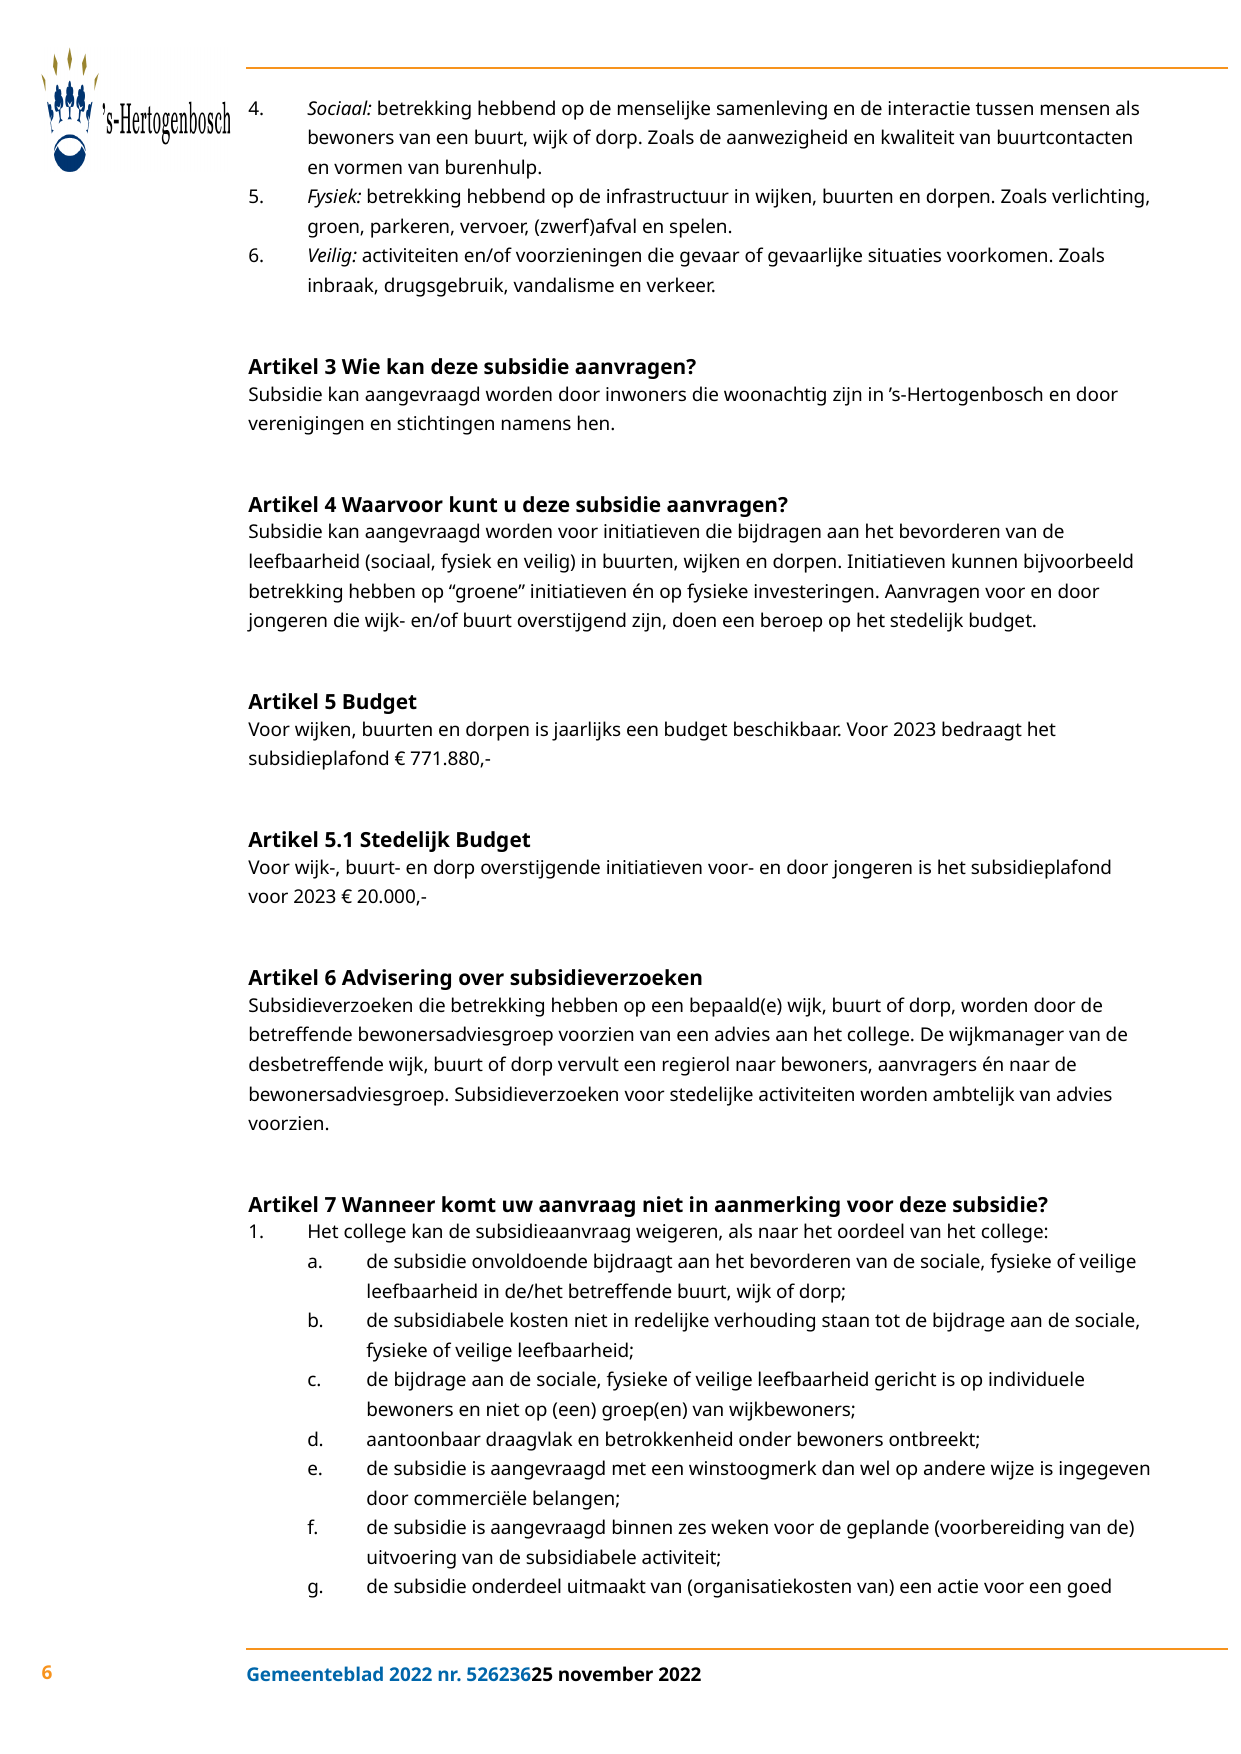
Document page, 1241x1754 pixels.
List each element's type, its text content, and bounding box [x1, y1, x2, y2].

list de subsidie onderdeel uitmaakt van (organisatiekosten van) een actie voor een goed [307, 1574, 1152, 1599]
text Voor wijk-, buurt- en dorp overstijgende initiatieven voor- en door jongeren is het subsidieplafond voor 2023 € 20.000,- [248, 854, 1152, 909]
list aantoonbaar draagvlak en betrokkenheid onder bewoners ontbreekt; [307, 1426, 1152, 1452]
text Subsidie kan aangevraagd worden voor initiatieven die bijdragen aan het bevorderen van de leefbaarheid (sociaal, fysiek en veilig) in buurten, wijken en dorpen. Initiatieven kunnen bijvoorbeeld betrekking hebben op “groene” initiatieven én op fysieke investeringen. Aanvragen voor en door jongeren die wijk- en/of buurt overstijgend zijn, doen een beroep op het stedelijk budget. [248, 519, 1152, 633]
list de subsidie onvoldoende bijdraagt aan het bevorderen van de sociale, fysieke of veilige leefbaarheid in de/het betreffende buurt, wijk of dorp; [307, 1248, 1152, 1304]
picture [41, 47, 231, 172]
list Sociaal: betrekking hebbend op de menselijke samenleving en de interactie tussen mensen als bewoners van een buurt, wijk of dorp. Zoals de aanwezigheid en kwaliteit van buurtcontacten en vormen van burenhulp. [248, 95, 1152, 180]
list de subsidie is aangevraagd met een winstoogmerk dan wel op andere wijze is ingegeven door commerciële belangen; [307, 1455, 1152, 1511]
text Artikel 3 Wie kan deze subsidie aanvragen? [248, 352, 1152, 381]
text Artikel 7 Wanneer komt uw aanvraag niet in aanmerking voor deze subsidie? [248, 1190, 1152, 1219]
text Artikel 5.1 Stedelijk Budget [248, 826, 1152, 854]
text Subsidie kan aangevraagd worden door inwoners die woonachtig zijn in ’s-Hertogenbosch en door verenigingen en stichtingen namens hen. [248, 381, 1152, 436]
text Subsidieverzoeken die betrekking hebben op een bepaald(e) wijk, buurt of dorp, worden door de betreffende bewonersadviesgroep voorzien van een advies aan het college. De wijkmanager van de desbetreffende wijk, buurt of dorp vervult een regierol naar bewoners, aanvragers én naar de bewonersadviesgroep. Subsidieverzoeken voor stedelijke activiteiten worden ambtelijk van advies voorzien. [248, 992, 1152, 1136]
list de subsidie is aangevraagd binnen zes weken voor de geplande (voorbereiding van de) uitvoering van de subsidiabele activiteit; [307, 1514, 1152, 1570]
list de subsidiabele kosten niet in redelijke verhouding staan tot de bijdrage aan de sociale, fysieke of veilige leefbaarheid; [307, 1307, 1152, 1363]
list de bijdrage aan de sociale, fysieke of veilige leefbaarheid gericht is op individuele bewoners en niet op (een) groep(en) van wijkbewoners; [307, 1367, 1152, 1422]
list Fysiek: betrekking hebbend op de infrastructuur in wijken, buurten en dorpen. Zoals verlichting, groen, parkeren, vervoer, (zwerf)afval en spelen. [248, 183, 1152, 239]
text Artikel 4 Waarvoor kunt u deze subsidie aanvragen? [248, 490, 1152, 519]
text Artikel 5 Budget [248, 687, 1152, 716]
text Artikel 6 Advisering over subsidieverzoeken [248, 963, 1152, 992]
list Het college kan de subsidieaanvraag weigeren, als naar het oordeel van het college: [248, 1219, 1152, 1244]
text Voor wijken, buurten en dorpen is jaarlijks een budget beschikbaar. Voor 2023 bedraagt het subsidieplafond € 771.880,- [248, 716, 1152, 771]
list Veilig: activiteiten en/of voorzieningen die gevaar of gevaarlijke situaties voorkomen. Zoals inbraak, drugsgebruik, vandalisme en verkeer. [248, 243, 1152, 298]
